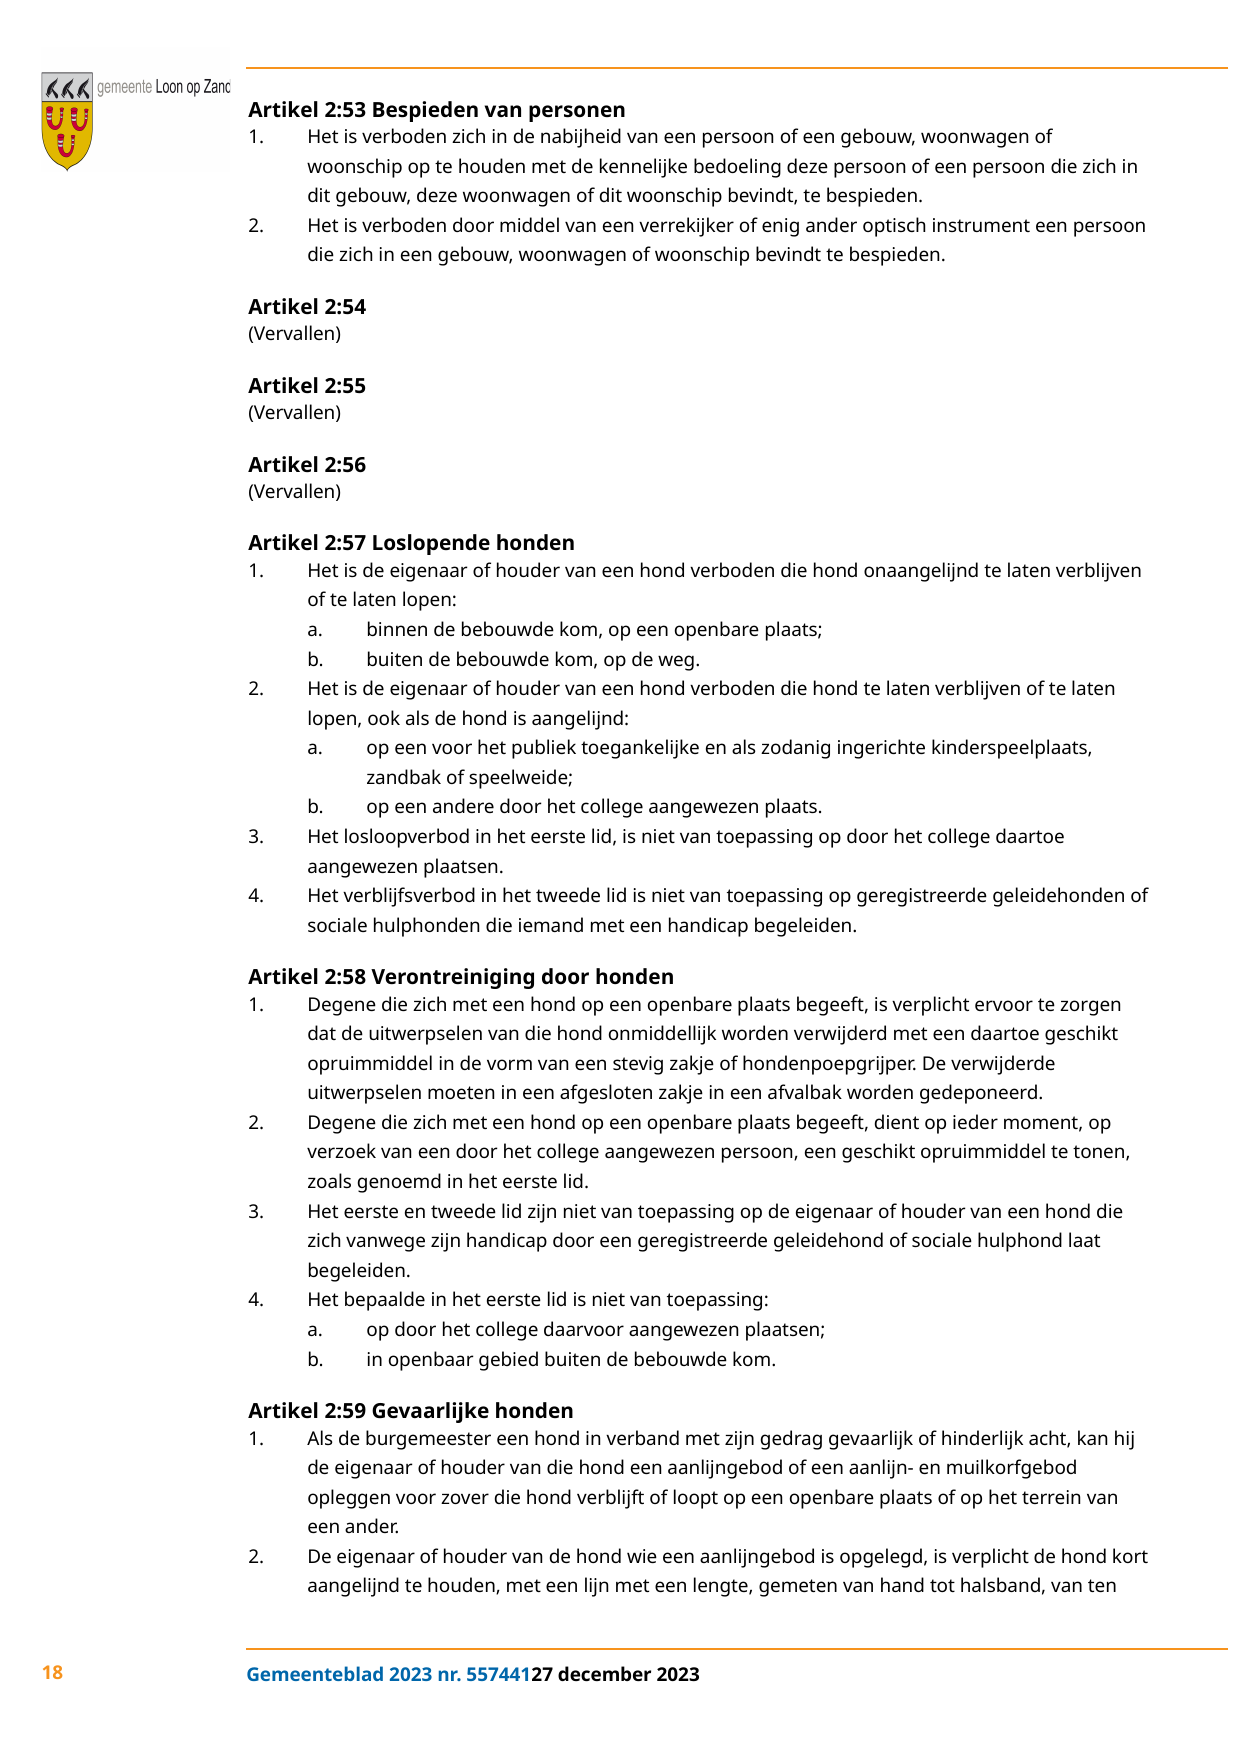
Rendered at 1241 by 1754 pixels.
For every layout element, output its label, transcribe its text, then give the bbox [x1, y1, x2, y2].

list De eigenaar of houder van de hond wie een aanlijngebod is opgelegd, is verplicht de hond kort aangelijnd te houden, met een lijn met een lengte, gemeten van hand tot halsband, van ten [248, 1543, 1152, 1598]
list op een andere door het college aangewezen plaats. [307, 794, 1152, 819]
text Artikel 2:59 Gevaarlijke honden [248, 1396, 1152, 1425]
text Artikel 2:56 [248, 450, 1152, 478]
list op door het college daarvoor aangewezen plaatsen; [307, 1316, 1152, 1342]
list Degene die zich met een hond op een openbare plaats begeeft, is verplicht ervoor te zorgen dat de uitwerpselen van die hond onmiddellijk worden verwijderd met een daartoe geschikt opruimmiddel in de vorm van een stevig zakje of hondenpoepgrijper. De verwijderde uitwerpselen moeten in een afgesloten zakje in een afvalbak worden gedeponeerd. [248, 991, 1152, 1105]
list Het losloopverbod in het eerste lid, is niet van toepassing op door het college daartoe aangewezen plaatsen. [248, 823, 1152, 878]
list Degene die zich met een hond op een openbare plaats begeeft, dient op ieder moment, op verzoek van een door het college aangewezen persoon, een geschikt opruimmiddel te tonen, zoals genoemd in het eerste lid. [248, 1109, 1152, 1194]
list Het is verboden door middel van een verrekijker of enig ander optisch instrument een persoon die zich in een gebouw, woonwagen of woonschip bevindt te bespieden. [248, 212, 1152, 267]
list Het is de eigenaar of houder van een hond verboden die hond onaangelijnd te laten verblijven of te laten lopen: [248, 557, 1152, 612]
list Het is verboden zich in de nabijheid van een persoon of een gebouw, woonwagen of woonschip op te houden met de kennelijke bedoeling deze persoon of een persoon die zich in dit gebouw, deze woonwagen of dit woonschip bevindt, te bespieden. [248, 123, 1152, 208]
text Artikel 2:55 [248, 371, 1152, 399]
text Artikel 2:54 [248, 292, 1152, 320]
list Het eerste en tweede lid zijn niet van toepassing op de eigenaar of houder van een hond die zich vanwege zijn handicap door een geregistreerde geleidehond of sociale hulphond laat begeleiden. [248, 1198, 1152, 1283]
text (Vervallen) [248, 399, 1152, 425]
text (Vervallen) [248, 320, 1152, 346]
list Het bepaalde in het eerste lid is niet van toepassing: [248, 1287, 1152, 1312]
list Als de burgemeester een hond in verband met zijn gedrag gevaarlijk of hinderlijk acht, kan hij de eigenaar of houder van die hond een aanlijngebod of een aanlijn- en muilkorfgebod opleggen voor zover die hond verblijft of loopt op een openbare plaats of op het terrein van een ander. [248, 1425, 1152, 1539]
list Het verblijfsverbod in het tweede lid is niet van toepassing op geregistreerde geleidehonden of sociale hulphonden die iemand met een handicap begeleiden. [248, 882, 1152, 938]
text Artikel 2:58 Verontreiniging door honden [248, 962, 1152, 991]
text Artikel 2:53 Bespieden van personen [248, 95, 1152, 123]
text Artikel 2:57 Loslopende honden [248, 528, 1152, 557]
picture [41, 47, 231, 172]
list op een voor het publiek toegankelijke en als zodanig ingerichte kinderspeelplaats, zandbak of speelweide; [307, 734, 1152, 790]
list in openbaar gebied buiten de bebouwde kom. [307, 1346, 1152, 1372]
list buiten de bebouwde kom, op de weg. [307, 646, 1152, 671]
list binnen de bebouwde kom, op een openbare plaats; [307, 616, 1152, 642]
list Het is de eigenaar of houder van een hond verboden die hond te laten verblijven of te laten lopen, ook als de hond is aangelijnd: [248, 675, 1152, 731]
text (Vervallen) [248, 478, 1152, 504]
